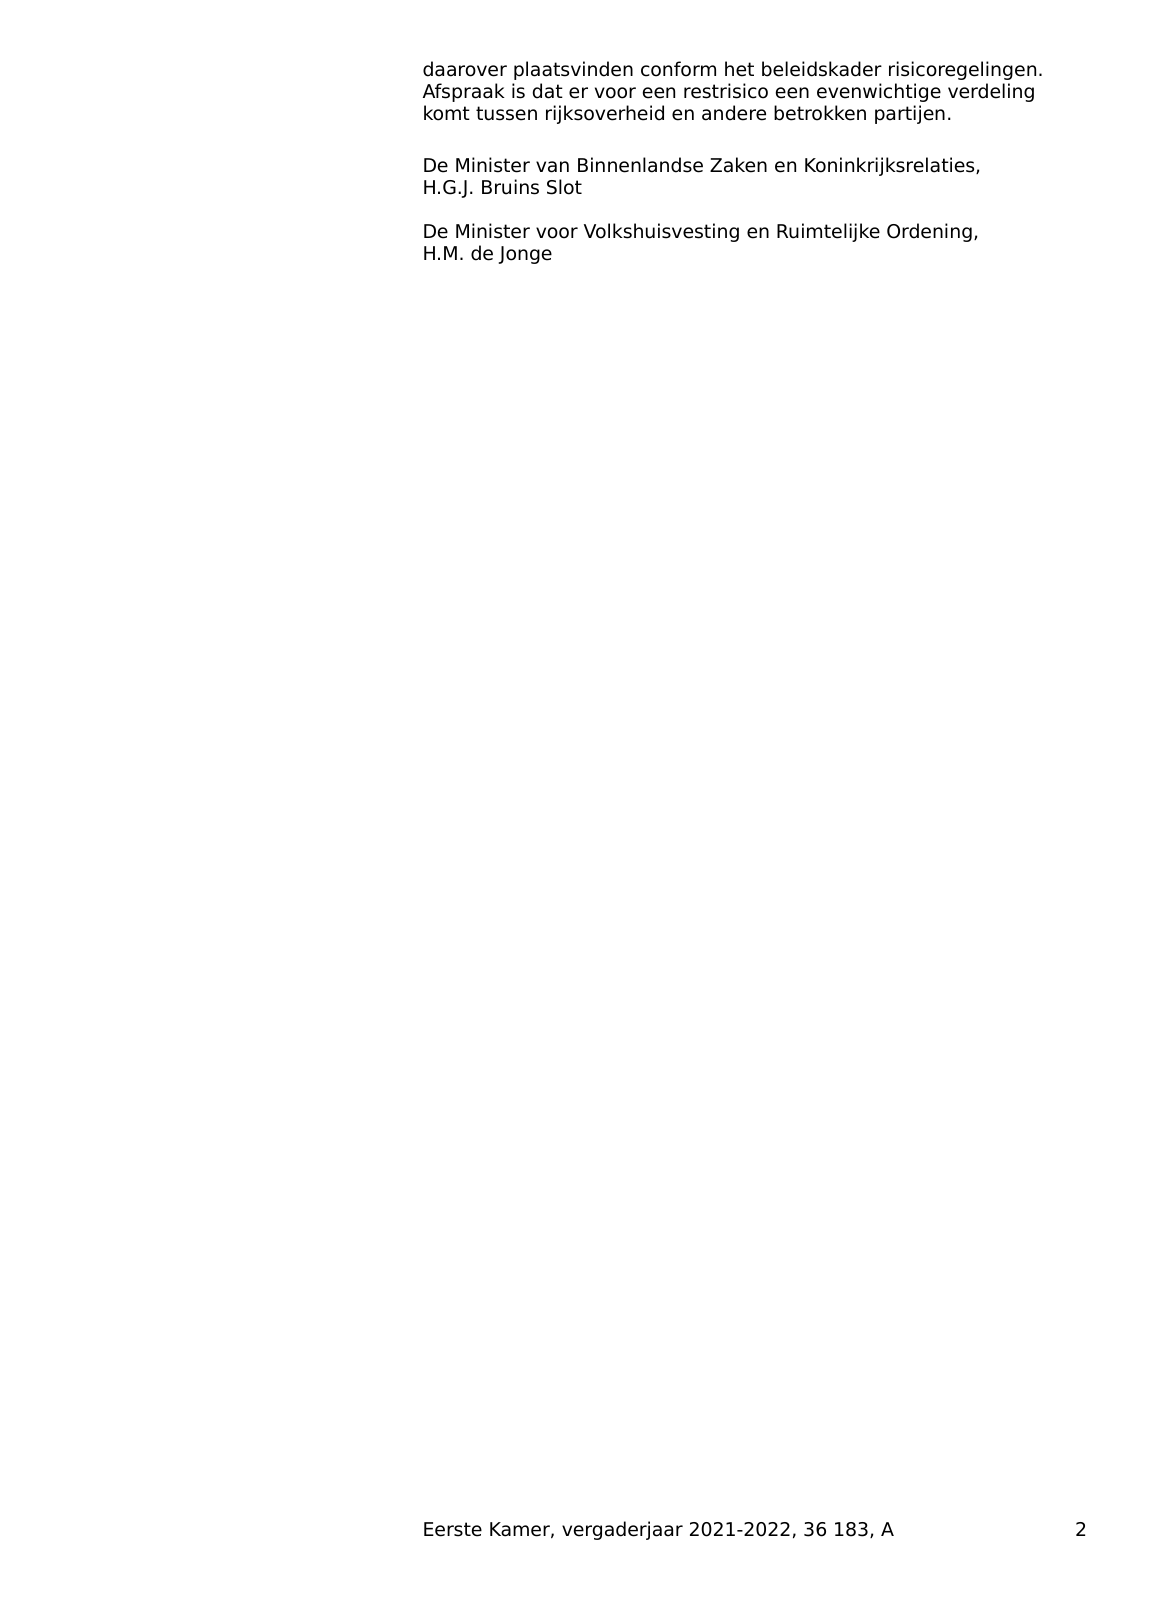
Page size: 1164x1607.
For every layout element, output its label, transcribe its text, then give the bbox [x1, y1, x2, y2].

text De Minister voor Volkshuisvesting en Ruimtelijke Ordening, H.M. de Jonge [422, 221, 1087, 265]
text daarover plaatsvinden conform het beleidskader risicoregelingen. Afspraak is dat er voor een restrisico een evenwichtige verdeling komt tussen rijksoverheid en andere betrokken partijen. [422, 59, 1087, 125]
text De Minister van Binnenlandse Zaken en Koninkrijksrelaties, H.G.J. Bruins Slot [422, 155, 1087, 199]
